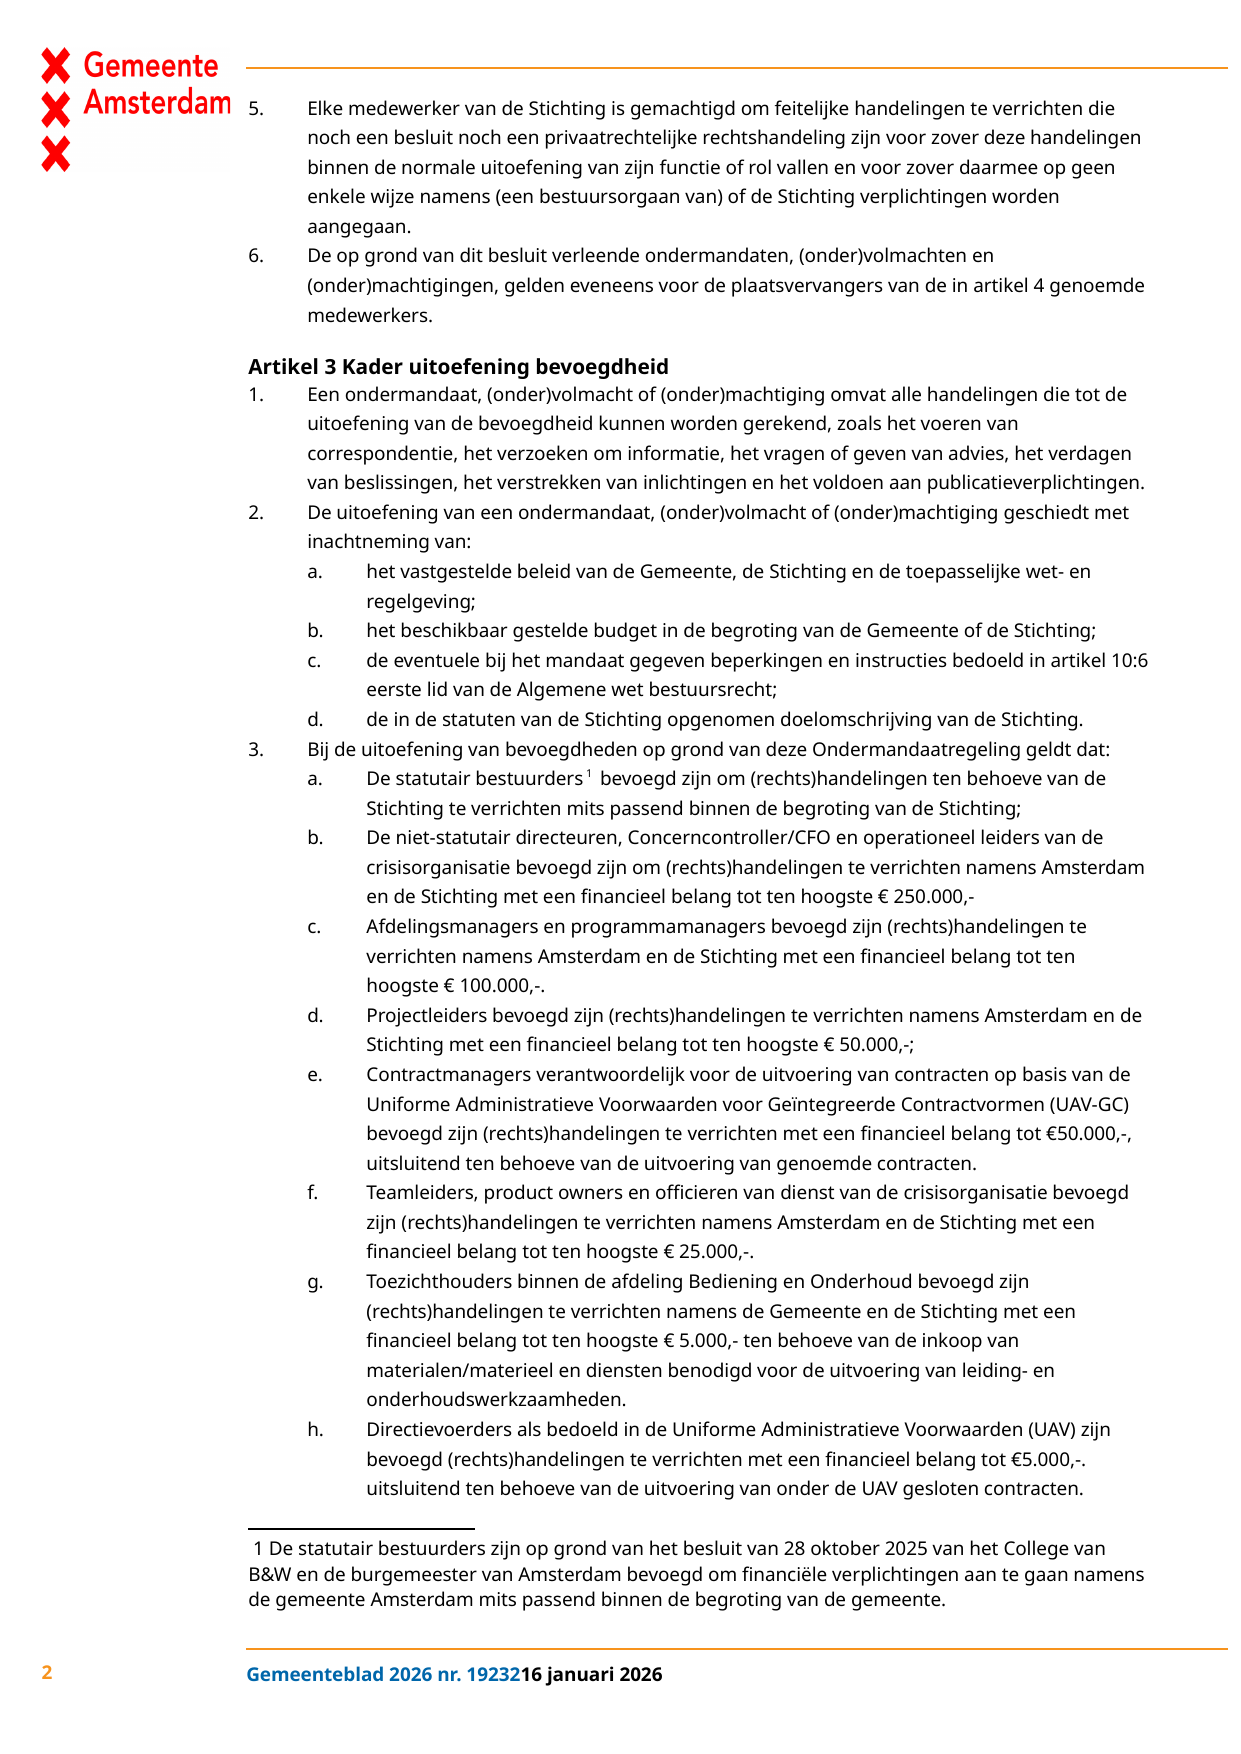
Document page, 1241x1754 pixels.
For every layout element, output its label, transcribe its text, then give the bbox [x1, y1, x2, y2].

list De uitoefening van een ondermandaat, (onder)volmacht of (onder)machtiging geschiedt met inachtneming van: [248, 499, 1152, 554]
list de eventuele bij het mandaat gegeven beperkingen en instructies bedoeld in artikel 10:6 eerste lid van de Algemene wet bestuursrecht; [307, 647, 1152, 702]
text Artikel 3 Kader uitoefening bevoegdheid [248, 352, 1152, 381]
list de in de statuten van de Stichting opgenomen doelomschrijving van de Stichting. [307, 706, 1152, 732]
list het beschikbaar gestelde budget in de begroting van de Gemeente of de Stichting; [307, 617, 1152, 643]
list Contractmanagers verantwoordelijk voor de uitvoering van contracten op basis van de Uniforme Administratieve Voorwaarden voor Geïntegreerde Contractvormen (UAV-GC) bevoegd zijn (rechts)handelingen te verrichten met een financieel belang tot €50.000,-, uitsluitend ten behoeve van de uitvoering van genoemde contracten. [307, 1061, 1152, 1176]
list Een ondermandaat, (onder)volmacht of (onder)machtiging omvat alle handelingen die tot de uitoefening van de bevoegdheid kunnen worden gerekend, zoals het voeren van correspondentie, het verzoeken om informatie, het vragen of geven van advies, het verdagen van beslissingen, het verstrekken van inlichtingen en het voldoen aan publicatieverplichtingen. [248, 381, 1152, 495]
list De statutair bestuurders bevoegd zijn om (rechts)handelingen ten behoeve van de Stichting te verrichten mits passend binnen de begroting van de Stichting; [307, 765, 1152, 821]
list Projectleiders bevoegd zijn (rechts)handelingen te verrichten namens Amsterdam en de Stichting met een financieel belang tot ten hoogste € 50.000,-; [307, 1002, 1152, 1057]
list Elke medewerker van de Stichting is gemachtigd om feitelijke handelingen te verrichten die noch een besluit noch een privaatrechtelijke rechtshandeling zijn voor zover deze handelingen binnen de normale uitoefening van zijn functie of rol vallen en voor zover daarmee op geen enkele wijze namens (een bestuursorgaan van) of de Stichting verplichtingen worden aangegaan. [248, 95, 1152, 239]
list Teamleiders, product owners en officieren van dienst van de crisisorganisatie bevoegd zijn (rechts)handelingen te verrichten namens Amsterdam en de Stichting met een financieel belang tot ten hoogste € 25.000,-. [307, 1179, 1152, 1264]
list Directievoerders als bedoeld in de Uniforme Administratieve Voorwaarden (UAV) zijn bevoegd (rechts)handelingen te verrichten met een financieel belang tot €5.000,-. uitsluitend ten behoeve van de uitvoering van onder de UAV gesloten contracten. [307, 1416, 1152, 1501]
list De statutair bestuurders zijn op grond van het besluit van 28 oktober 2025 van het College van B&W en de burgemeester van Amsterdam bevoegd om financiële verplichtingen aan te gaan namens de gemeente Amsterdam mits passend binnen de begroting van de gemeente. [248, 1535, 1152, 1612]
list De niet-statutair directeuren, Concerncontroller/CFO en operationeel leiders van de crisisorganisatie bevoegd zijn om (rechts)handelingen te verrichten namens Amsterdam en de Stichting met een financieel belang tot ten hoogste € 250.000,- [307, 824, 1152, 909]
list Bij de uitoefening van bevoegdheden op grond van deze Ondermandaatregeling geldt dat: [248, 736, 1152, 761]
picture [41, 47, 231, 172]
list het vastgestelde beleid van de Gemeente, de Stichting en de toepasselijke wet- en regelgeving; [307, 558, 1152, 613]
list Afdelingsmanagers en programmamanagers bevoegd zijn (rechts)handelingen te verrichten namens Amsterdam en de Stichting met een financieel belang tot ten hoogste € 100.000,-. [307, 913, 1152, 998]
list Toezichthouders binnen de afdeling Bediening en Onderhoud bevoegd zijn (rechts)handelingen te verrichten namens de Gemeente en de Stichting met een financieel belang tot ten hoogste € 5.000,- ten behoeve van de inkoop van materialen/materieel en diensten benodigd voor de uitvoering van leiding- en onderhoudswerkzaamheden. [307, 1268, 1152, 1412]
list De op grond van dit besluit verleende ondermandaten, (onder)volmachten en (onder)machtigingen, gelden eveneens voor de plaatsvervangers van de in artikel 4 genoemde medewerkers. [248, 243, 1152, 328]
